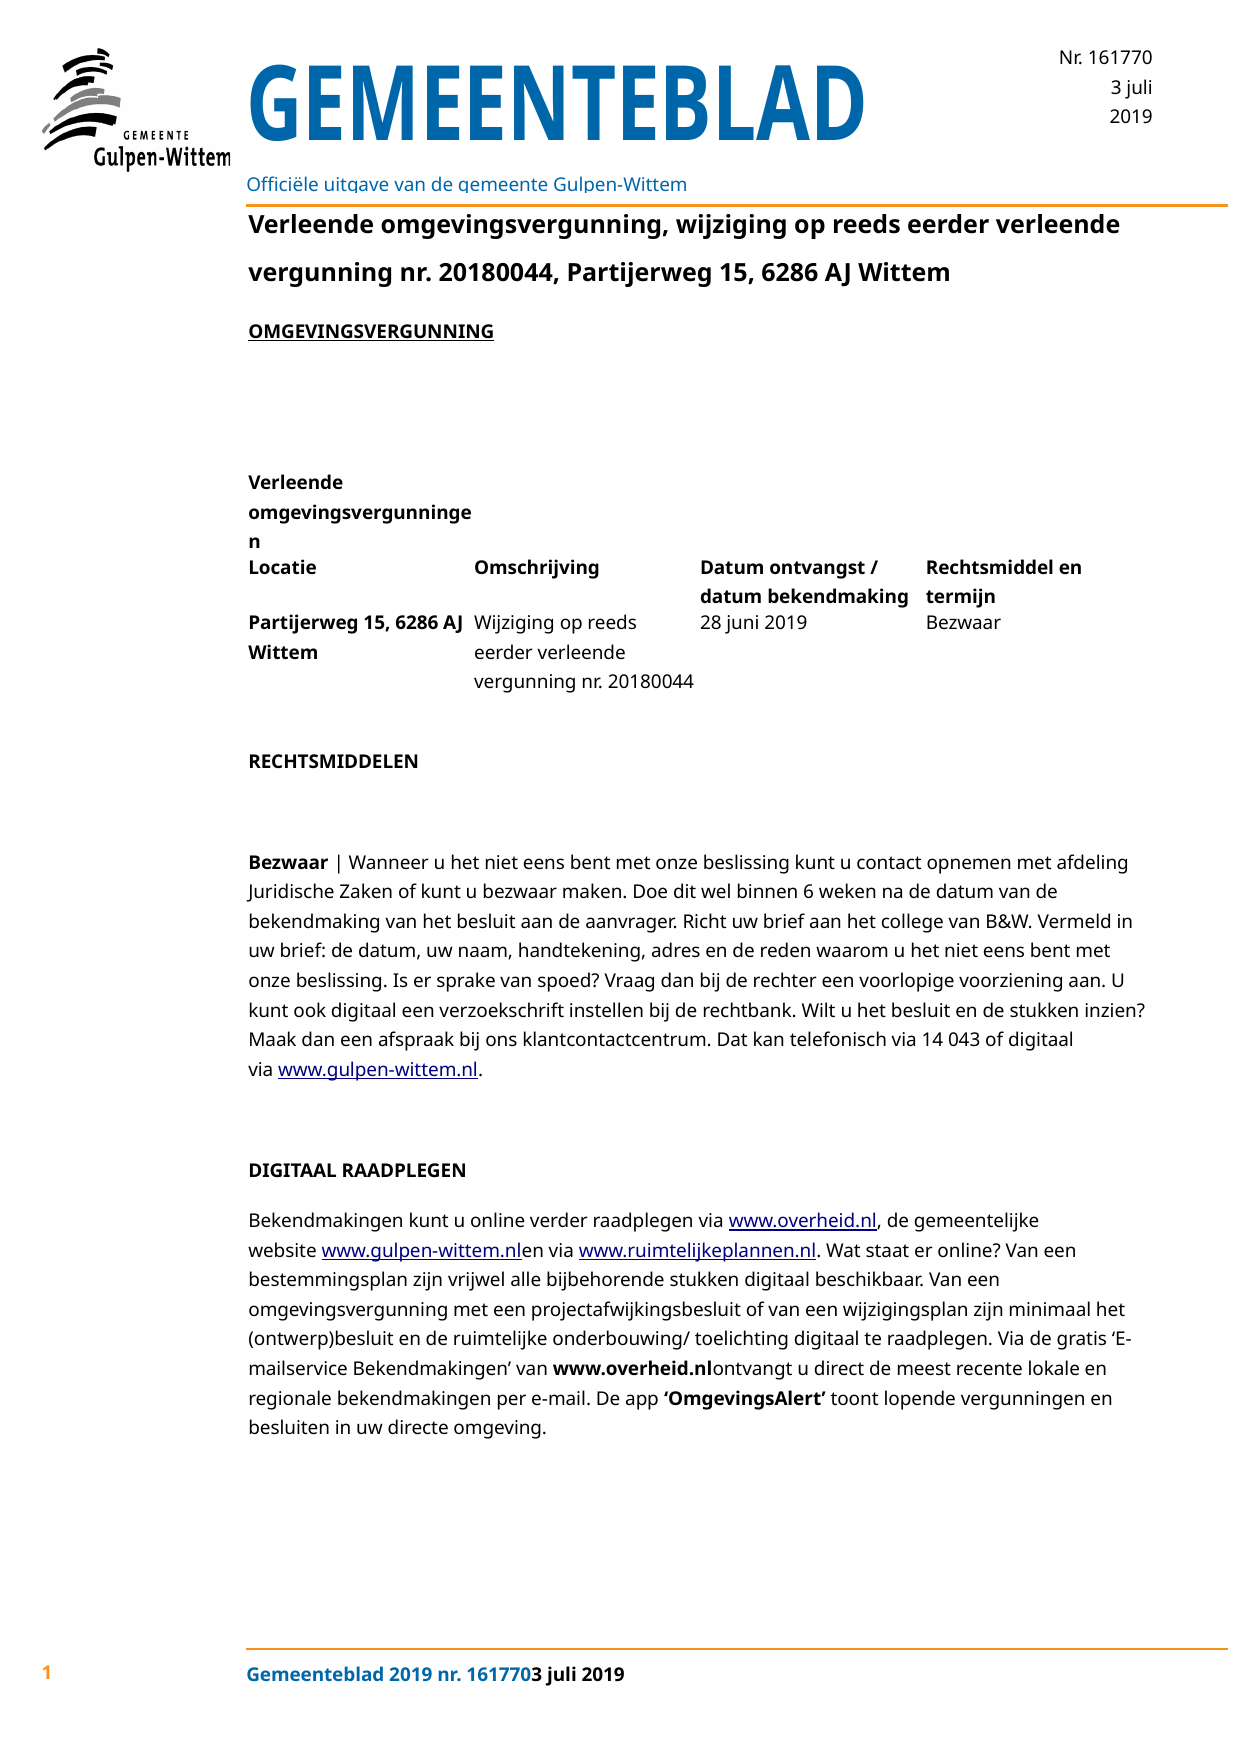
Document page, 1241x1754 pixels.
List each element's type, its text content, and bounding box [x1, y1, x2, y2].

table_cell Wijziging op reeds eerder verleende vergunning nr. 20180044 [474, 610, 700, 694]
text RECHTSMIDDELEN [248, 748, 1152, 774]
text Bekendmakingen kunt u online verder raadplegen via www.overheid.nl, de gemeentelijke website www.gulpen-wittem.nlen via www.ruimtelijkeplannen.nl. Wat staat er online? Van een bestemmingsplan zijn vrijwel alle bijbehorende stukken digitaal beschikbaar. Van een omgevingsvergunning met een projectafwijkingsbesluit of van een wijzigingsplan zijn minimaal het (ontwerp)besluit en de ruimtelijke onderbouwing/ toelichting digitaal te raadplegen. Via de gratis ‘E-mailservice Bekendmakingen’ van www.overheid.nlontvangt u direct de meest recente lokale en regionale bekendmakingen per e-mail. De app ‘OmgevingsAlert’ toont lopende vergunningen en besluiten in uw directe omgeving. [248, 1207, 1152, 1440]
table_cell Bezwaar [926, 610, 1152, 694]
table_header [474, 469, 700, 554]
text DIGITAAL RAADPLEGEN [248, 1157, 1152, 1182]
table_header Verleende omgevingsvergunningen [248, 469, 474, 554]
text Verleende omgevingsvergunning, wijziging op reeds eerder verleende vergunning nr. 20180044, Partijerweg 15, 6286 AJ Wittem [248, 207, 1152, 288]
table_cell Locatie [248, 554, 474, 609]
picture [41, 47, 231, 172]
text Bezwaar | Wanneer u het niet eens bent met onze beslissing kunt u contact opnemen met afdeling Juridische Zaken of kunt u bezwaar maken. Doe dit wel binnen 6 weken na de datum van de bekendmaking van het besluit aan de aanvrager. Richt uw brief aan het college van B&W. Vermeld in uw brief: de datum, uw naam, handtekening, adres en de reden waarom u het niet eens bent met onze beslissing. Is er sprake van spoed? Vraag dan bij de rechter een voorlopige voorziening aan. U kunt ook digitaal een verzoekschrift instellen bij de rechtbank. Wilt u het besluit en de stukken inzien? Maak dan een afspraak bij ons klantcontactcentrum. Dat kan telefonisch via 14 043 of digitaal via www.gulpen-wittem.nl. [248, 849, 1152, 1082]
table_header [926, 469, 1152, 554]
table_cell Partijerweg 15, 6286 AJ Wittem [248, 610, 474, 694]
table_cell Omschrijving [474, 554, 700, 609]
table_cell Rechtsmiddel en termijn [926, 554, 1152, 609]
table_header [700, 469, 926, 554]
table_cell Datum ontvangst / datum bekendmaking [700, 554, 926, 609]
table_cell 28 juni 2019 [700, 610, 926, 694]
text OMGEVINGSVERGUNNING [248, 318, 1152, 344]
